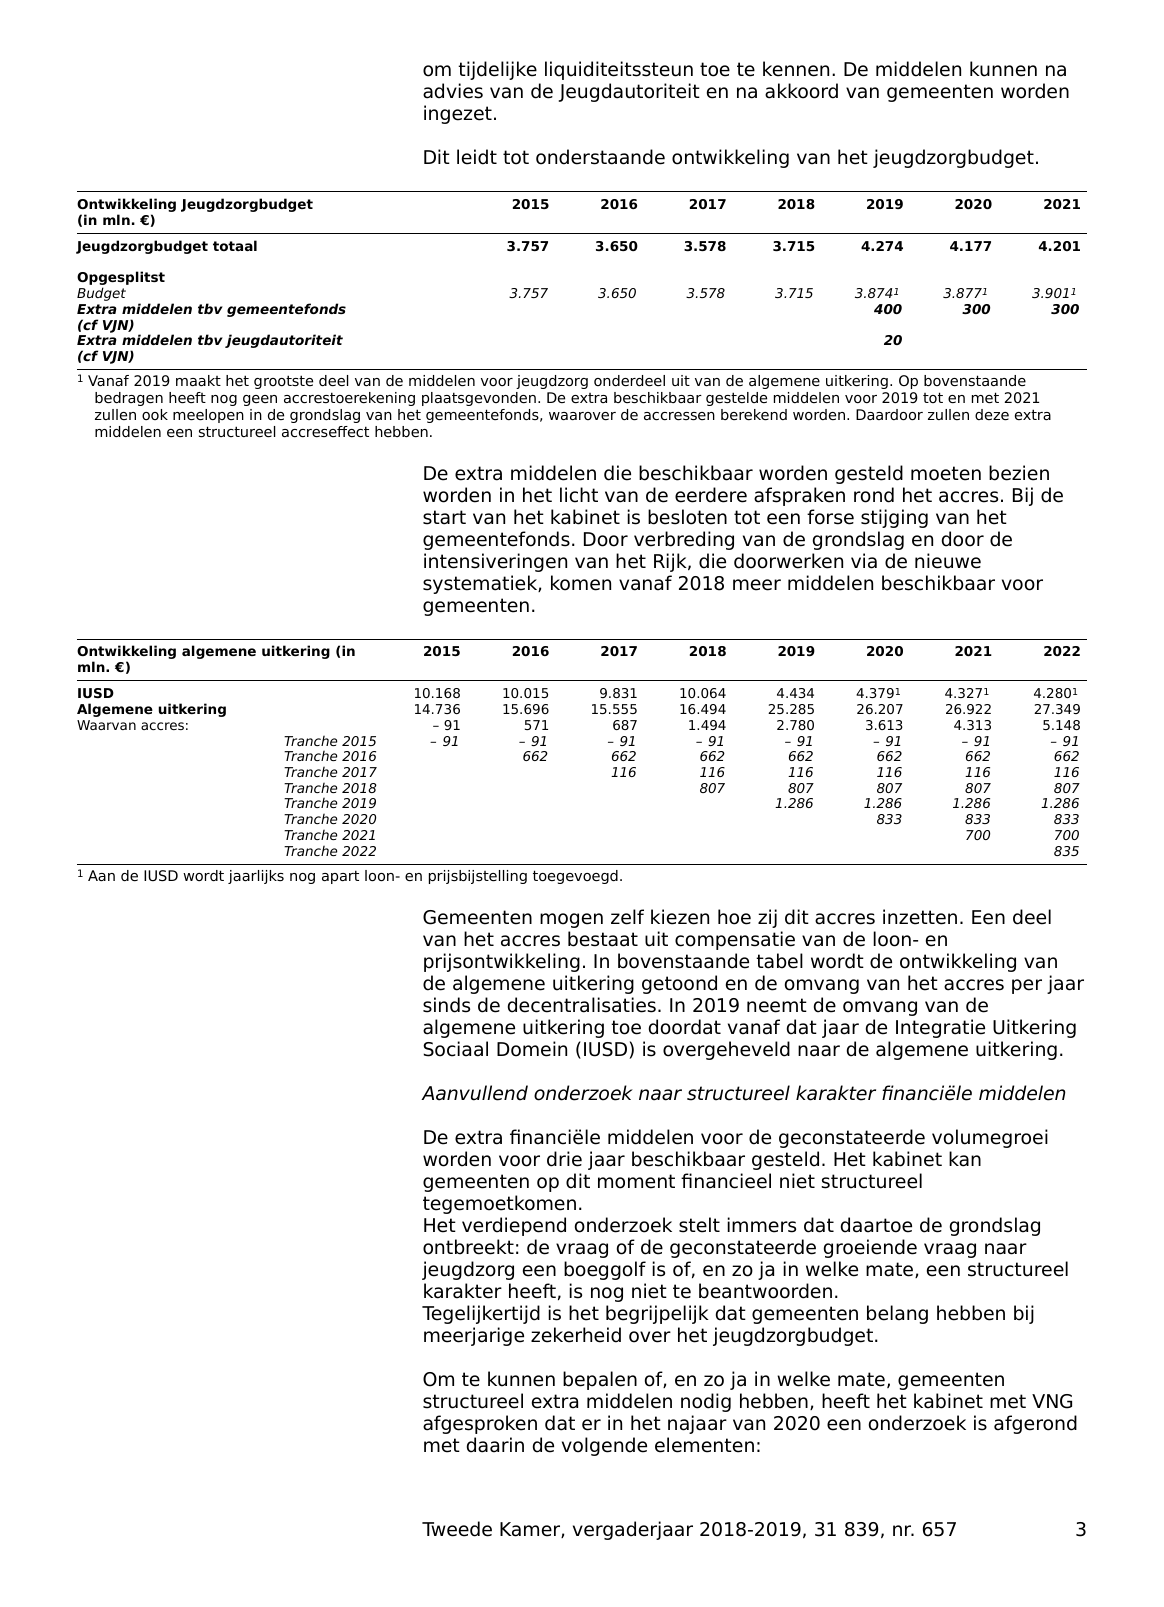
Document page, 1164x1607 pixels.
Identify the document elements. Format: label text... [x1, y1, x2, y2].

table_cell [644, 270, 732, 286]
table_cell 116 [821, 765, 909, 781]
table_header 2018 [644, 640, 732, 680]
table_cell 3.578 [644, 234, 732, 254]
table_cell 400 [821, 302, 909, 333]
table_cell 4.177 [909, 234, 998, 254]
table_cell Budget [77, 286, 466, 302]
table_header 2015 [378, 640, 466, 680]
table_cell 3.650 [555, 286, 644, 302]
table_header 2017 [555, 640, 644, 680]
text Tegelijkertijd is het begrijpelijk dat gemeenten belang hebben bij meerjarige zekerheid over het jeugdzorgbudget. [422, 1303, 1087, 1347]
table_cell 20 [821, 333, 909, 369]
table_cell 807 [644, 781, 732, 796]
table_cell 10.064 [644, 681, 732, 702]
table_cell 10.168 [378, 681, 466, 702]
text De extra middelen die beschikbaar worden gesteld moeten bezien worden in het licht van de eerdere afspraken rond het accres. Bij de start van het kabinet is besloten tot een forse stijging van het gemeentefonds. Door verbreding van de grondslag en door de intensiveringen van het Rijk, die doorwerken via de nieuwe systematiek, komen vanaf 2018 meer middelen beschikbaar voor gemeenten. [422, 463, 1087, 617]
table_cell [732, 828, 821, 843]
table_cell 3.757 [466, 234, 555, 254]
table_cell 3.8771 [909, 286, 998, 302]
table_cell 3.757 [466, 286, 555, 302]
table_cell 116 [998, 765, 1087, 781]
table_cell [909, 254, 998, 270]
table_header 2016 [555, 192, 644, 233]
table_cell [998, 254, 1087, 270]
table_header Ontwikkeling algemene uitkering (in mln. €) [77, 640, 378, 680]
table_cell 3.715 [732, 286, 821, 302]
table_cell [466, 254, 555, 270]
table_cell [909, 270, 998, 286]
table_cell [378, 812, 466, 828]
table_cell 4.3271 [909, 681, 998, 702]
text Gemeenten mogen zelf kiezen hoe zij dit accres inzetten. Een deel van het accres bestaat uit compensatie van de loon- en prijsontwikkeling. In bovenstaande tabel wordt de ontwikkeling van de algemene uitkering getoond en de omvang van het accres per jaar sinds de decentralisaties. In 2019 neemt de omvang van de algemene uitkering toe doordat vanaf dat jaar de Integratie Uitkering Sociaal Domein (IUSD) is overgeheveld naar de algemene uitkering. [422, 907, 1087, 1061]
table_cell 662 [555, 749, 644, 765]
table_cell 4.3791 [821, 681, 909, 702]
table_cell 662 [466, 749, 555, 765]
table_header 2019 [732, 640, 821, 680]
table_cell 4.434 [732, 681, 821, 702]
table_cell IUSD [77, 681, 378, 702]
table_cell [466, 765, 555, 781]
table_cell Tranche 2019 [77, 796, 378, 812]
table_cell 2.780 [732, 718, 821, 733]
table_cell [644, 302, 732, 333]
table_cell 4.274 [821, 234, 909, 254]
table_cell [732, 270, 821, 286]
table_cell [821, 828, 909, 843]
table_cell [378, 781, 466, 796]
text Het verdiepend onderzoek stelt immers dat daartoe de grondslag ontbreekt: de vraag of de geconstateerde groeiende vraag naar jeugdzorg een boeggolf is of, en zo ja in welke mate, een structureel karakter heeft, is nog niet te beantwoorden. [422, 1215, 1087, 1303]
table_cell Tranche 2017 [77, 765, 378, 781]
table_cell Extra middelen tbv jeugdautoriteit (cf VJN) [77, 333, 466, 369]
table_cell 116 [909, 765, 998, 781]
table_cell 1.494 [644, 718, 732, 733]
table_header Ontwikkeling Jeugdzorgbudget (in mln. €) [77, 192, 466, 233]
table_cell 1.286 [998, 796, 1087, 812]
table_cell 300 [998, 302, 1087, 333]
table_cell [466, 844, 555, 864]
table_cell – 91 [378, 733, 466, 749]
table_cell [555, 254, 644, 270]
table_cell 9.831 [555, 681, 644, 702]
table_cell [732, 302, 821, 333]
table_cell [644, 796, 732, 812]
table_cell [378, 796, 466, 812]
table_cell [644, 828, 732, 843]
table_cell Tranche 2016 [77, 749, 378, 765]
table_cell [466, 781, 555, 796]
table_header 2022 [998, 640, 1087, 680]
table_cell 116 [555, 765, 644, 781]
table_cell [909, 333, 998, 369]
text Om te kunnen bepalen of, en zo ja in welke mate, gemeenten structureel extra middelen nodig hebben, heeft het kabinet met VNG afgesproken dat er in het najaar van 2020 een onderzoek is afgerond met daarin de volgende elementen: [422, 1369, 1087, 1457]
table_cell [644, 333, 732, 369]
table_cell 1.286 [732, 796, 821, 812]
table_cell 3.715 [732, 234, 821, 254]
table_cell – 91 [378, 718, 466, 733]
table_cell – 91 [466, 733, 555, 749]
table_cell [378, 749, 466, 765]
text De extra financiële middelen voor de geconstateerde volumegroei worden voor drie jaar beschikbaar gesteld. Het kabinet kan gemeenten op dit moment financieel niet structureel tegemoetkomen. [422, 1127, 1087, 1215]
table_cell 116 [644, 765, 732, 781]
table_cell 833 [821, 812, 909, 828]
table_header 2021 [998, 192, 1087, 233]
table_cell Extra middelen tbv gemeentefonds (cf VJN) [77, 302, 466, 333]
table_cell 25.285 [732, 702, 821, 718]
table_cell 807 [732, 781, 821, 796]
table_cell [732, 254, 821, 270]
table_cell [555, 781, 644, 796]
table_cell [555, 812, 644, 828]
table_cell 3.8741 [821, 286, 909, 302]
table_cell [732, 812, 821, 828]
table_cell 15.696 [466, 702, 555, 718]
table_cell 833 [998, 812, 1087, 828]
table_cell 700 [909, 828, 998, 843]
table_cell [466, 333, 555, 369]
table_cell [644, 844, 732, 864]
table_header 2016 [466, 640, 555, 680]
table_cell [732, 844, 821, 864]
table_cell 15.555 [555, 702, 644, 718]
table_cell [466, 302, 555, 333]
table_cell 1.286 [909, 796, 998, 812]
table_cell [378, 844, 466, 864]
table_header 2020 [821, 640, 909, 680]
table_cell 26.207 [821, 702, 909, 718]
table_cell 116 [732, 765, 821, 781]
table_header 2019 [821, 192, 909, 233]
table_cell 662 [644, 749, 732, 765]
table_cell 807 [821, 781, 909, 796]
table_cell [466, 796, 555, 812]
table_cell [555, 270, 644, 286]
table_cell [77, 254, 466, 270]
table_cell [644, 254, 732, 270]
table_cell 700 [998, 828, 1087, 843]
table_cell 27.349 [998, 702, 1087, 718]
table_cell – 91 [644, 733, 732, 749]
table_cell 687 [555, 718, 644, 733]
table_header 2021 [909, 640, 998, 680]
table_cell 1.286 [821, 796, 909, 812]
table_cell [644, 812, 732, 828]
table_header 2018 [732, 192, 821, 233]
table_cell [466, 270, 555, 286]
subtitle Aanvullend onderzoek naar structureel karakter financiële middelen [422, 1083, 1087, 1105]
table_cell [466, 812, 555, 828]
table_cell [909, 844, 998, 864]
table_cell – 91 [555, 733, 644, 749]
table_cell [732, 333, 821, 369]
table_cell 26.922 [909, 702, 998, 718]
table_cell [821, 844, 909, 864]
table_cell Opgesplitst [77, 270, 466, 286]
table_cell [466, 828, 555, 843]
table_cell 807 [998, 781, 1087, 796]
table_cell [555, 844, 644, 864]
text om tijdelijke liquiditeitssteun toe te kennen. De middelen kunnen na advies van de Jeugdautoriteit en na akkoord van gemeenten worden ingezet. [422, 59, 1087, 125]
table_cell Jeugdzorgbudget totaal [77, 234, 466, 254]
table_cell 833 [909, 812, 998, 828]
table_cell – 91 [821, 733, 909, 749]
table_cell 300 [909, 302, 998, 333]
table_cell [821, 270, 909, 286]
table_cell [378, 828, 466, 843]
table_cell Tranche 2018 [77, 781, 378, 796]
table_cell 807 [909, 781, 998, 796]
table_cell 3.578 [644, 286, 732, 302]
table_header 2017 [644, 192, 732, 233]
table_cell [998, 270, 1087, 286]
table_cell 10.015 [466, 681, 555, 702]
table_header 2015 [466, 192, 555, 233]
table_cell 3.9011 [998, 286, 1087, 302]
table_cell 1 Vanaf 2019 maakt het grootste deel van de middelen voor jeugdzorg onderdeel uit van de algemene uitkering. Op bovenstaande bedragen heeft nog geen accrestoerekening plaatsgevonden. De extra beschikbaar gestelde middelen voor 2019 tot en met 2021 zullen ook meelopen in de grondslag van het gemeentefonds, waarover de accressen berekend worden. Daardoor zullen deze extra middelen een structureel accreseffect hebben. [77, 370, 1087, 441]
table_cell 571 [466, 718, 555, 733]
table_cell [555, 302, 644, 333]
table_cell [378, 765, 466, 781]
table_cell 662 [732, 749, 821, 765]
table_cell 1 Aan de IUSD wordt jaarlijks nog apart loon- en prijsbijstelling toegevoegd. [77, 865, 1087, 885]
table_cell Tranche 2022 [77, 844, 378, 864]
table_cell Tranche 2020 [77, 812, 378, 828]
table_cell 662 [998, 749, 1087, 765]
table_cell [998, 333, 1087, 369]
table_cell 16.494 [644, 702, 732, 718]
table_cell [555, 828, 644, 843]
table_cell – 91 [909, 733, 998, 749]
table_cell 662 [909, 749, 998, 765]
table_cell 3.650 [555, 234, 644, 254]
table_cell Tranche 2015 [77, 733, 378, 749]
table_header 2020 [909, 192, 998, 233]
table_cell 5.148 [998, 718, 1087, 733]
table_cell Tranche 2021 [77, 828, 378, 843]
table_cell – 91 [732, 733, 821, 749]
table_cell 4.201 [998, 234, 1087, 254]
table_cell 3.613 [821, 718, 909, 733]
table_cell 662 [821, 749, 909, 765]
table_cell 4.2801 [998, 681, 1087, 702]
table_cell [555, 333, 644, 369]
text Dit leidt tot onderstaande ontwikkeling van het jeugdzorgbudget. [422, 147, 1087, 169]
table_cell [555, 796, 644, 812]
table_cell – 91 [998, 733, 1087, 749]
table_cell 835 [998, 844, 1087, 864]
table_cell 14.736 [378, 702, 466, 718]
table_cell 4.313 [909, 718, 998, 733]
table_cell Algemene uitkering [77, 702, 378, 718]
table_cell [821, 254, 909, 270]
table_cell Waarvan accres: [77, 718, 378, 733]
